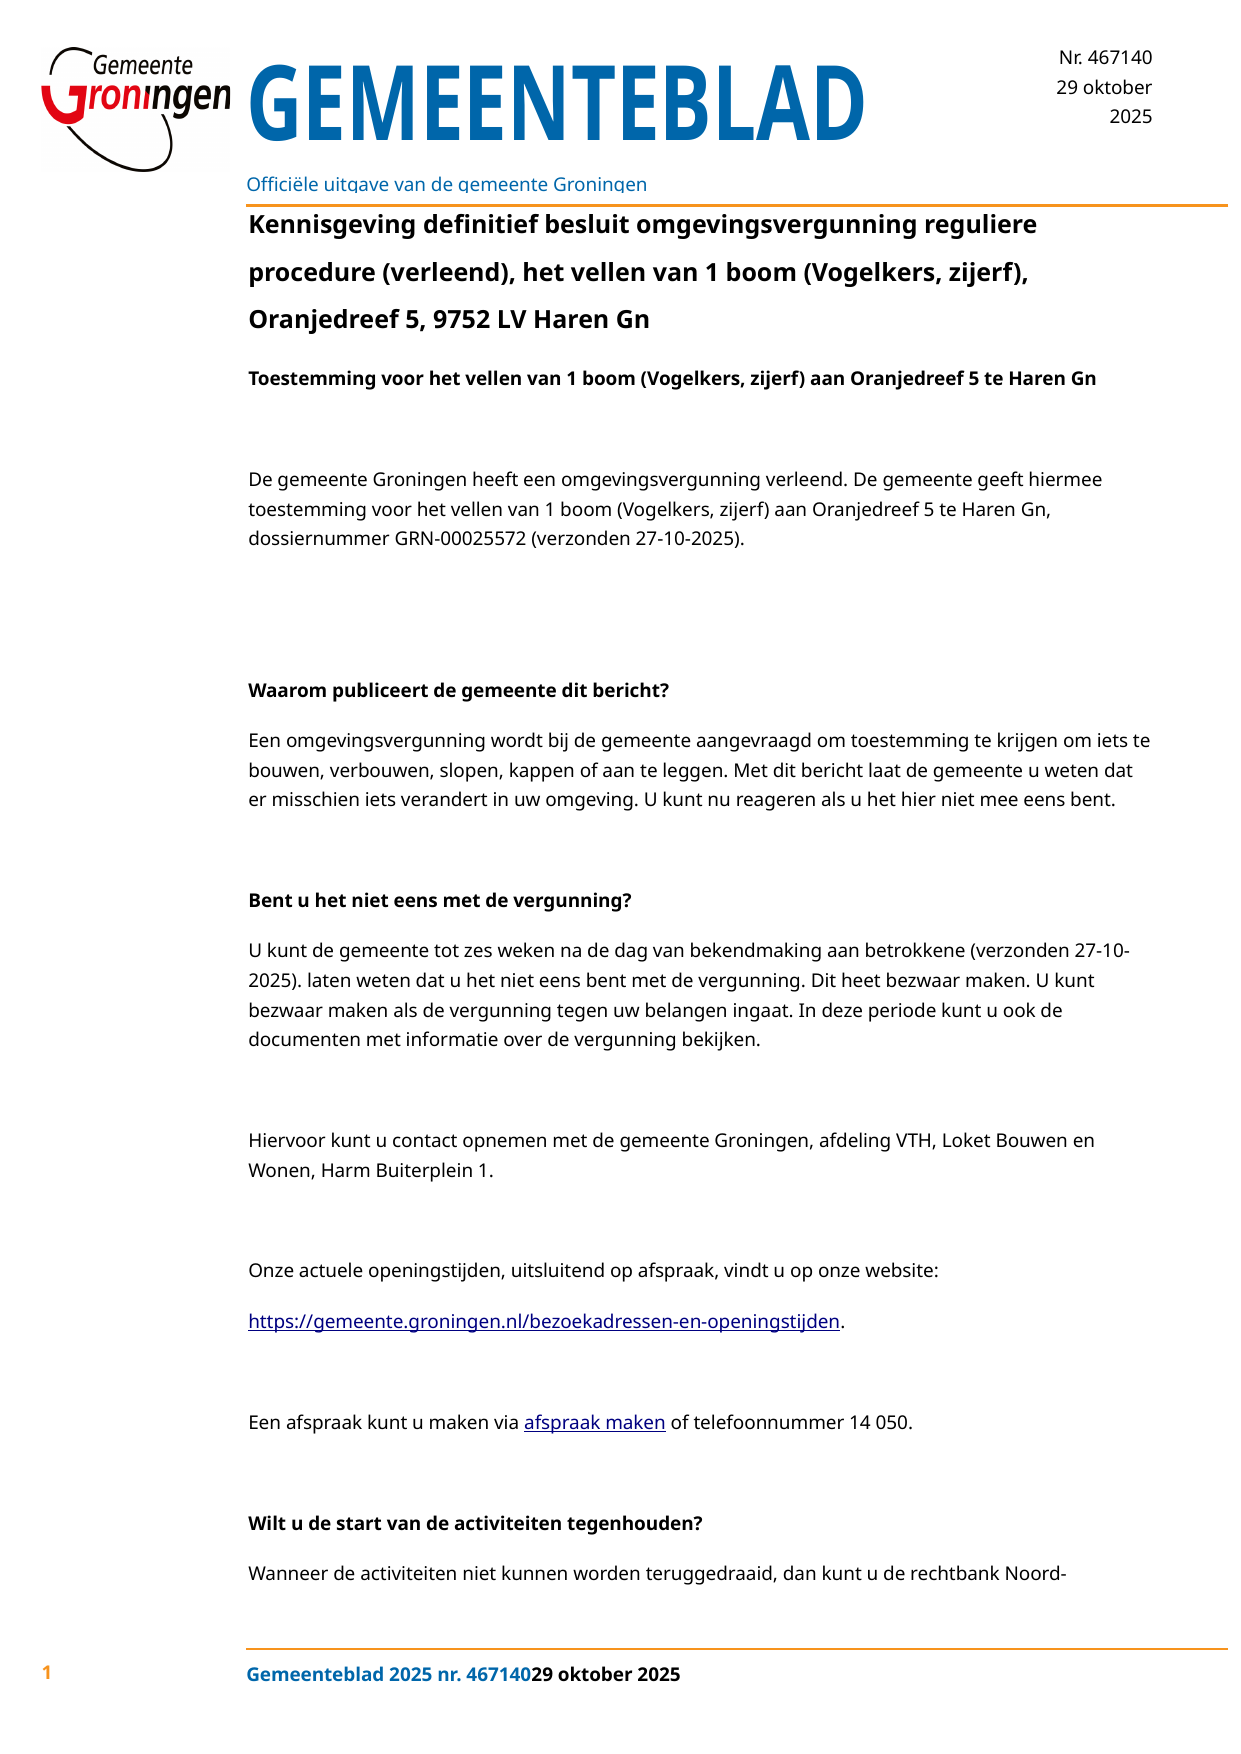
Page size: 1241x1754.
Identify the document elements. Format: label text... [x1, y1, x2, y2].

text Kennisgeving definitief besluit omgevingsvergunning reguliere procedure (verleend), het vellen van 1 boom (Vogelkers, zijerf), Oranjedreef 5, 9752 LV Haren Gn [248, 207, 1152, 336]
text Wanneer de activiteiten niet kunnen worden teruggedraaid, dan kunt u de rechtbank Noord- [248, 1560, 1152, 1586]
text Bent u het niet eens met de vergunning? [248, 887, 1152, 913]
text Hiervoor kunt u contact opnemen met de gemeente Groningen, afdeling VTH, Loket Bouwen en Wonen, Harm Buiterplein 1. [248, 1127, 1152, 1182]
text Een afspraak kunt u maken via afspraak maken of telefoonnummer 14 050. [248, 1409, 1152, 1434]
text U kunt de gemeente tot zes weken na de dag van bekendmaking aan betrokkene (verzonden 27-10-2025). laten weten dat u het niet eens bent met de vergunning. Dit heet bezwaar maken. U kunt bezwaar maken als de vergunning tegen uw belangen ingaat. In deze periode kunt u ook de documenten met informatie over de vergunning bekijken. [248, 938, 1152, 1052]
text De gemeente Groningen heeft een omgevingsvergunning verleend. De gemeente geeft hiermee toestemming voor het vellen van 1 boom (Vogelkers, zijerf) aan Oranjedreef 5 te Haren Gn, dossiernummer GRN-00025572 (verzonden 27-10-2025). [248, 466, 1152, 551]
text Onze actuele openingstijden, uitsluitend op afspraak, vindt u op onze website: [248, 1258, 1152, 1283]
text Toestemming voor het vellen van 1 boom (Vogelkers, zijerf) aan Oranjedreef 5 te Haren Gn [248, 366, 1152, 391]
text Een omgevingsvergunning wordt bij de gemeente aangevraagd om toestemming te krijgen om iets te bouwen, verbouwen, slopen, kappen of aan te leggen. Met dit bericht laat de gemeente u weten dat er misschien iets verandert in uw omgeving. U kunt nu reageren als u het hier niet mee eens bent. [248, 727, 1152, 812]
text https://gemeente.groningen.nl/bezoekadressen-en-openingstijden. [248, 1308, 1152, 1334]
text Wilt u de start van de activiteiten tegenhouden? [248, 1510, 1152, 1535]
text Waarom publiceert de gemeente dit bericht? [248, 677, 1152, 702]
picture [41, 47, 231, 172]
